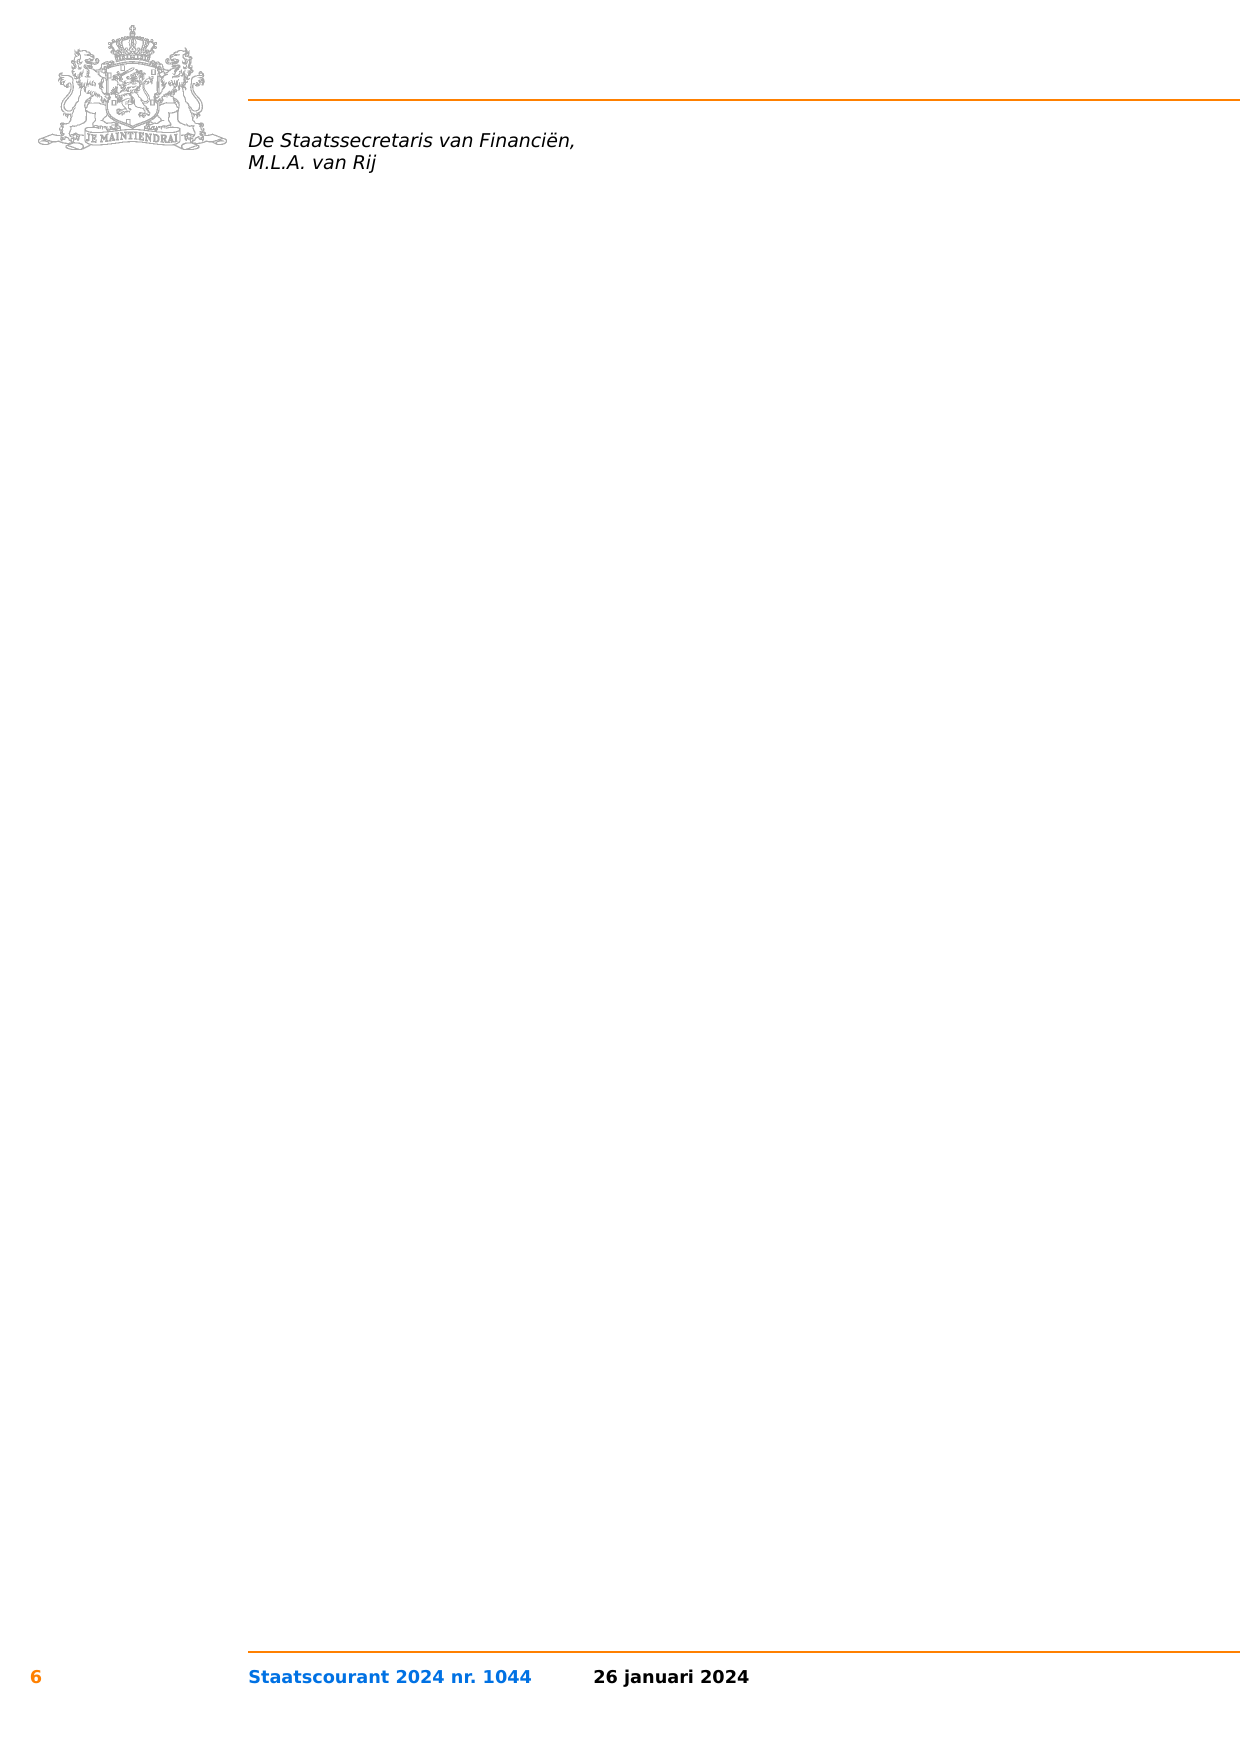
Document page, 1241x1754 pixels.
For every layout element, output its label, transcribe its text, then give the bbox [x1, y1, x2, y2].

picture [38, 25, 227, 150]
text De Staatssecretaris van Financiën, M.L.A. van Rij [248, 130, 1163, 174]
